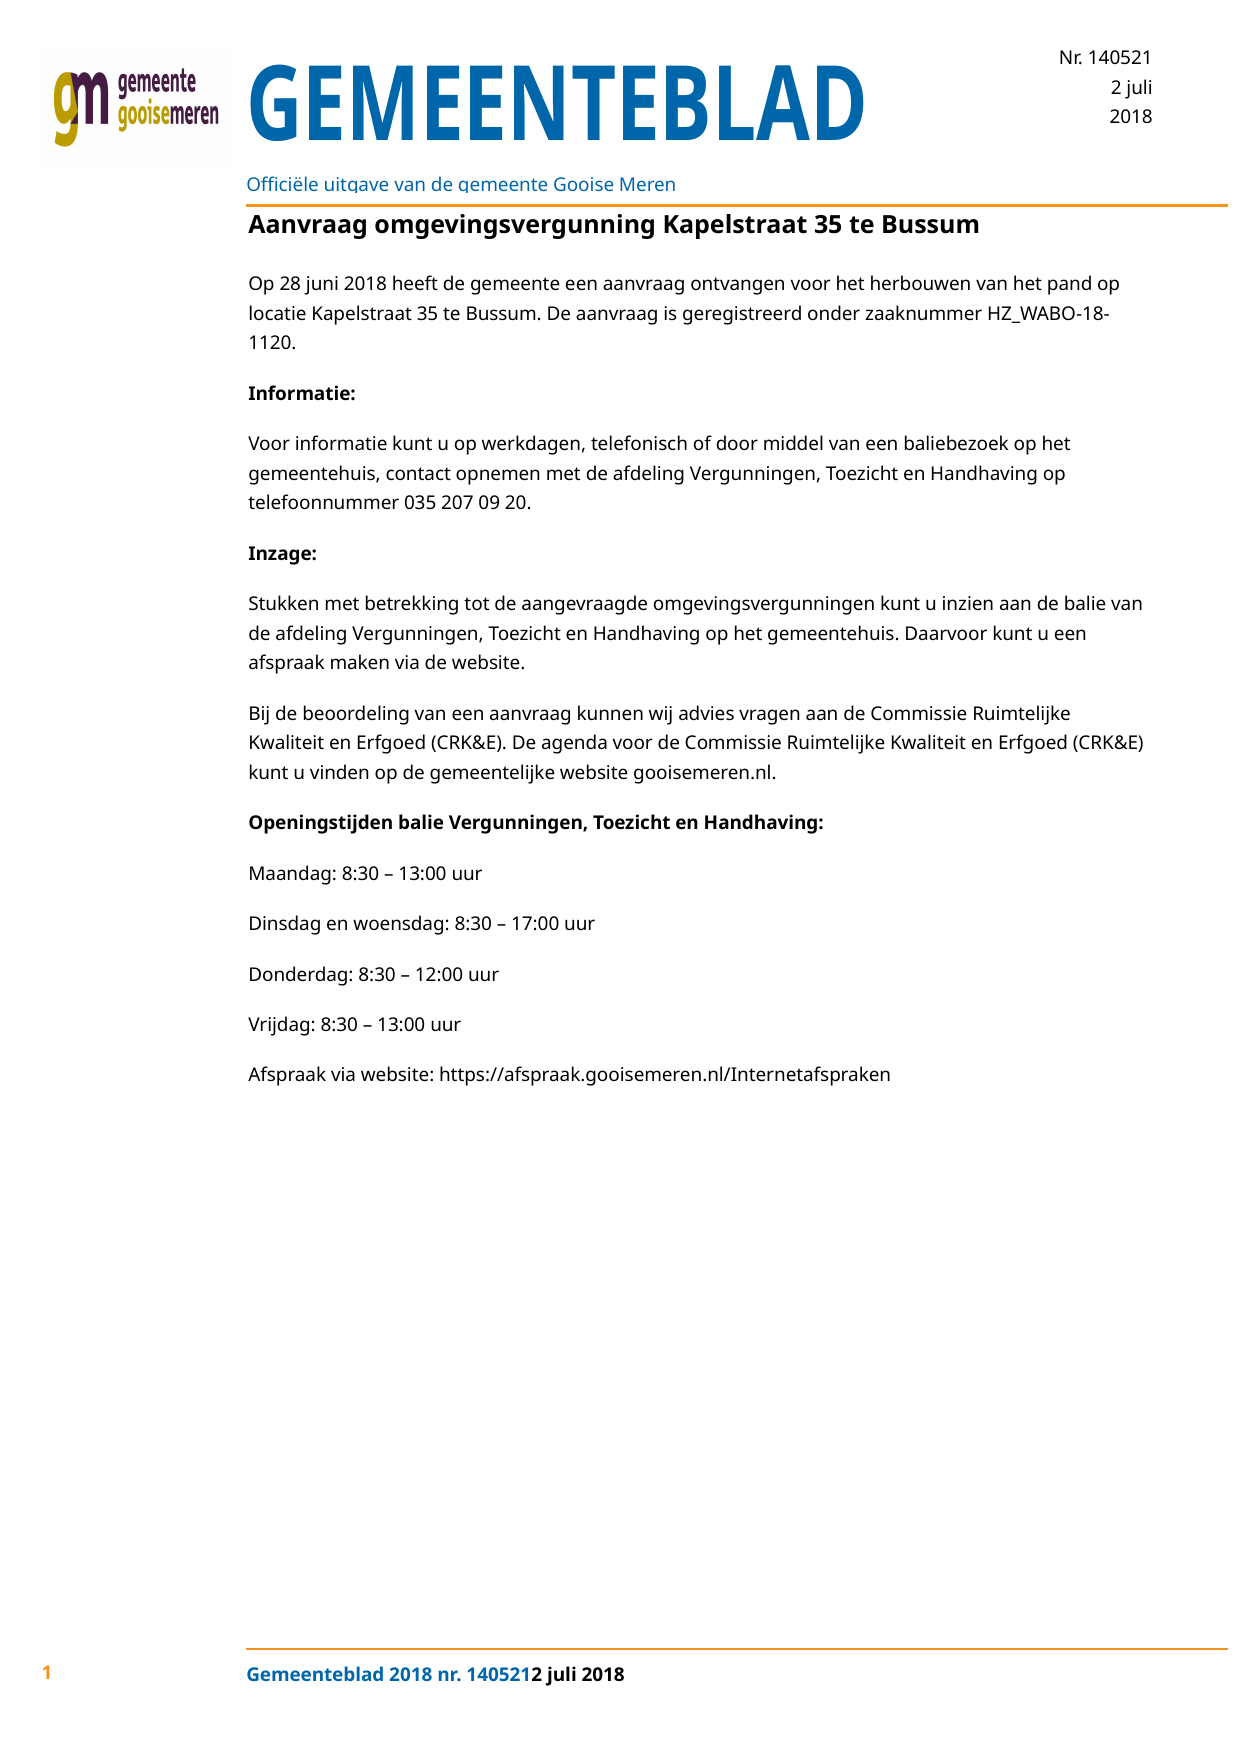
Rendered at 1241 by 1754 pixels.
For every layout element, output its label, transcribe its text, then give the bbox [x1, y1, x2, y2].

text Stukken met betrekking tot de aangevraagde omgevingsvergunningen kunt u inzien aan de balie van de afdeling Vergunningen, Toezicht en Handhaving op het gemeentehuis. Daarvoor kunt u een afspraak maken via de website. [248, 590, 1152, 675]
text Openingstijden balie Vergunningen, Toezicht en Handhaving: [248, 809, 1152, 835]
text Maandag: 8:30 – 13:00 uur [248, 860, 1152, 886]
text Bij de beoordeling van een aanvraag kunnen wij advies vragen aan de Commissie Ruimtelijke Kwaliteit en Erfgoed (CRK&E). De agenda voor de Commissie Ruimtelijke Kwaliteit en Erfgoed (CRK&E) kunt u vinden op de gemeentelijke website gooisemeren.nl. [248, 700, 1152, 785]
picture [41, 47, 231, 172]
text Inzage: [248, 540, 1152, 566]
text Informatie: [248, 380, 1152, 406]
text Op 28 juni 2018 heeft de gemeente een aanvraag ontvangen voor het herbouwen van het pand op locatie Kapelstraat 35 te Bussum. De aanvraag is geregistreerd onder zaaknummer HZ_WABO-18-1120. [248, 270, 1152, 355]
text Aanvraag omgevingsvergunning Kapelstraat 35 te Bussum [248, 207, 1152, 241]
text Dinsdag en woensdag: 8:30 – 17:00 uur [248, 910, 1152, 936]
text Voor informatie kunt u op werkdagen, telefonisch of door middel van een baliebezoek op het gemeentehuis, contact opnemen met de afdeling Vergunningen, Toezicht en Handhaving op telefoonnummer 035 207 09 20. [248, 430, 1152, 515]
text Donderdag: 8:30 – 12:00 uur [248, 961, 1152, 986]
text Vrijdag: 8:30 – 13:00 uur [248, 1011, 1152, 1037]
text Afspraak via website: https://afspraak.gooisemeren.nl/Internetafspraken [248, 1062, 1152, 1087]
